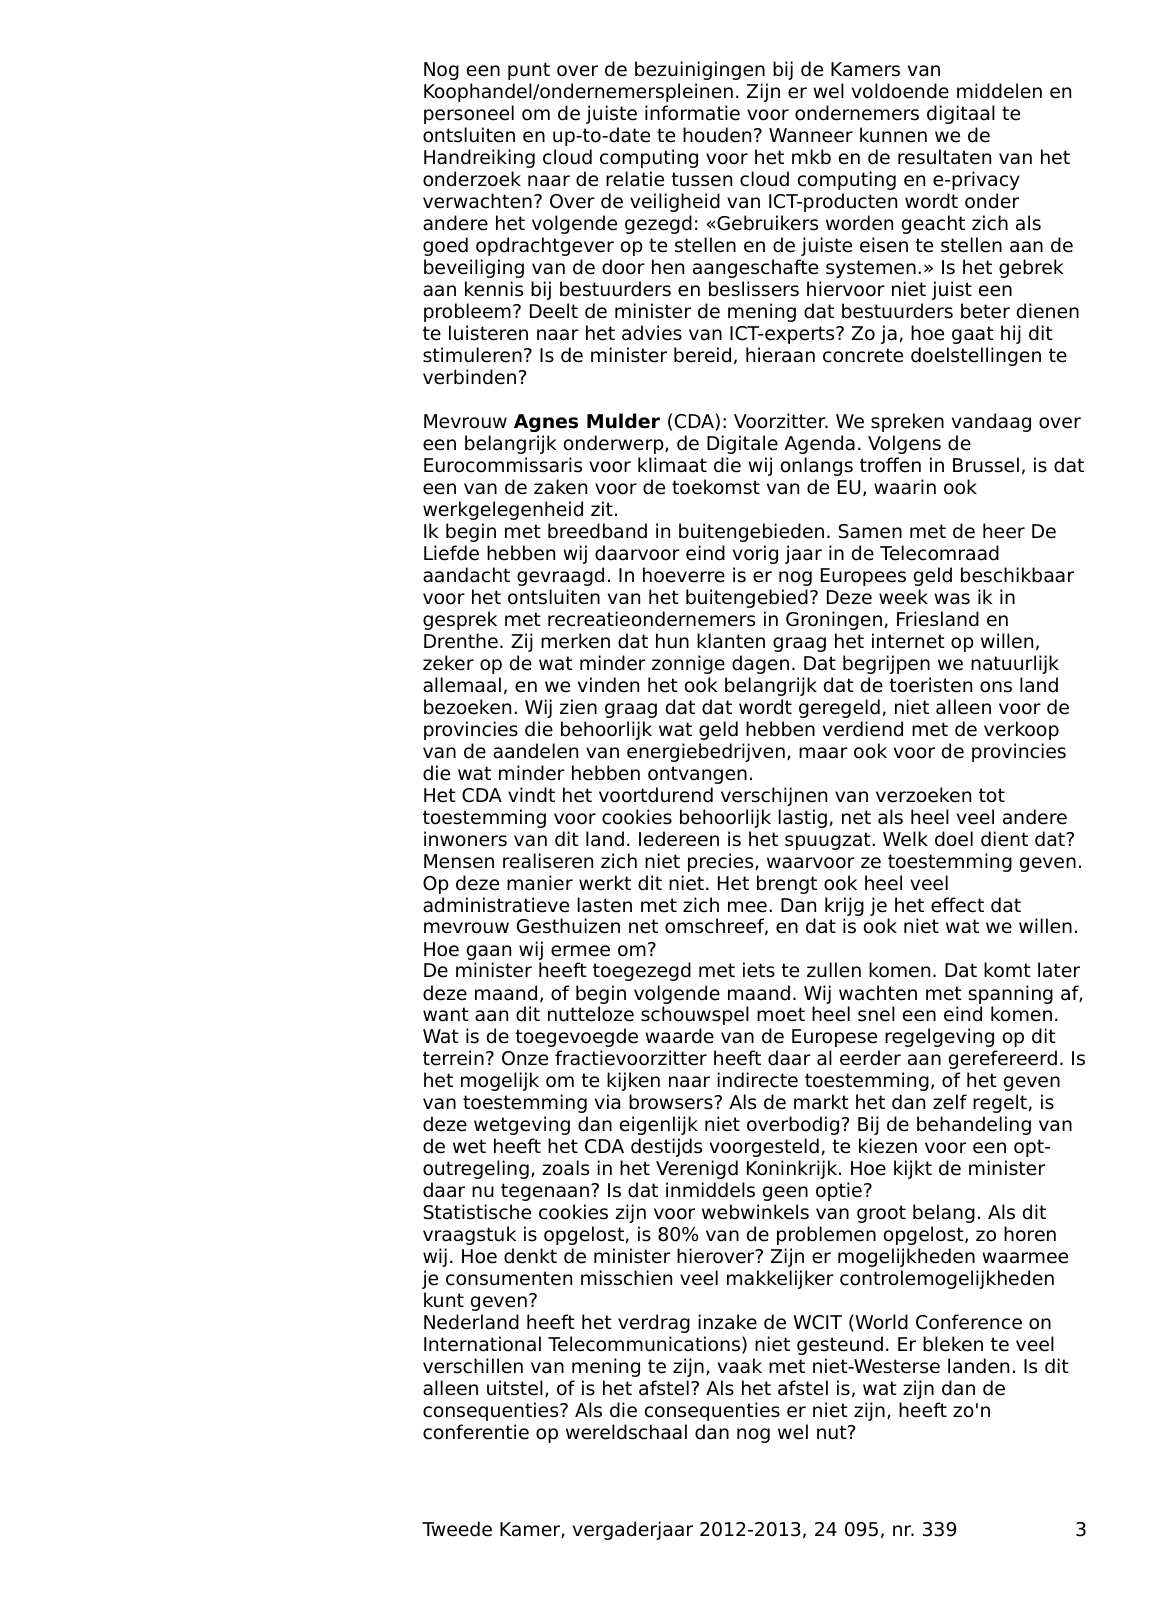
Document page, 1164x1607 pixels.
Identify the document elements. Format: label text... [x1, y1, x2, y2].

text Statistische cookies zijn voor webwinkels van groot belang. Als dit vraagstuk is opgelost, is 80% van de problemen opgelost, zo horen wij. Hoe denkt de minister hierover? Zijn er mogelijkheden waarmee je consumenten misschien veel makkelijker controlemogelijkheden kunt geven? [422, 1202, 1087, 1312]
text Mevrouw Agnes Mulder (CDA): Voorzitter. We spreken vandaag over een belangrijk onderwerp, de Digitale Agenda. Volgens de Eurocommissaris voor klimaat die wij onlangs troffen in Brussel, is dat een van de zaken voor de toekomst van de EU, waarin ook werkgelegenheid zit. [422, 411, 1087, 521]
text Nog een punt over de bezuinigingen bij de Kamers van Koophandel/ondernemerspleinen. Zijn er wel voldoende middelen en personeel om de juiste informatie voor ondernemers digitaal te ontsluiten en up-to-date te houden? Wanneer kunnen we de Handreiking cloud computing voor het mkb en de resultaten van het onderzoek naar de relatie tussen cloud computing en e-privacy verwachten? Over de veiligheid van ICT-producten wordt onder andere het volgende gezegd: «Gebruikers worden geacht zich als goed opdrachtgever op te stellen en de juiste eisen te stellen aan de beveiliging van de door hen aangeschafte systemen.» Is het gebrek aan kennis bij bestuurders en beslissers hiervoor niet juist een probleem? Deelt de minister de mening dat bestuurders beter dienen te luisteren naar het advies van ICT-experts? Zo ja, hoe gaat hij dit stimuleren? Is de minister bereid, hieraan concrete doelstellingen te verbinden? [422, 59, 1087, 389]
text Nederland heeft het verdrag inzake de WCIT (World Conference on International Telecommunications) niet gesteund. Er bleken te veel verschillen van mening te zijn, vaak met niet-Westerse landen. Is dit alleen uitstel, of is het afstel? Als het afstel is, wat zijn dan de consequenties? Als die consequenties er niet zijn, heeft zo'n conferentie op wereldschaal dan nog wel nut? [422, 1312, 1087, 1444]
text Ik begin met breedband in buitengebieden. Samen met de heer De Liefde hebben wij daarvoor eind vorig jaar in de Telecomraad aandacht gevraagd. In hoeverre is er nog Europees geld beschikbaar voor het ontsluiten van het buitengebied? Deze week was ik in gesprek met recreatieondernemers in Groningen, Friesland en Drenthe. Zij merken dat hun klanten graag het internet op willen, zeker op de wat minder zonnige dagen. Dat begrijpen we natuurlijk allemaal, en we vinden het ook belangrijk dat de toeristen ons land bezoeken. Wij zien graag dat dat wordt geregeld, niet alleen voor de provincies die behoorlijk wat geld hebben verdiend met de verkoop van de aandelen van energiebedrijven, maar ook voor de provincies die wat minder hebben ontvangen. [422, 521, 1087, 784]
text De minister heeft toegezegd met iets te zullen komen. Dat komt later deze maand, of begin volgende maand. Wij wachten met spanning af, want aan dit nutteloze schouwspel moet heel snel een eind komen. Wat is de toegevoegde waarde van de Europese regelgeving op dit terrein? Onze fractievoorzitter heeft daar al eerder aan gerefereerd. Is het mogelijk om te kijken naar indirecte toestemming, of het geven van toestemming via browsers? Als de markt het dan zelf regelt, is deze wetgeving dan eigenlijk niet overbodig? Bij de behandeling van de wet heeft het CDA destijds voorgesteld, te kiezen voor een opt-outregeling, zoals in het Verenigd Koninkrijk. Hoe kijkt de minister daar nu tegenaan? Is dat inmiddels geen optie? [422, 960, 1087, 1202]
text Het CDA vindt het voortdurend verschijnen van verzoeken tot toestemming voor cookies behoorlijk lastig, net als heel veel andere inwoners van dit land. Iedereen is het spuugzat. Welk doel dient dat? Mensen realiseren zich niet precies, waarvoor ze toestemming geven. Op deze manier werkt dit niet. Het brengt ook heel veel administratieve lasten met zich mee. Dan krijg je het effect dat mevrouw Gesthuizen net omschreef, en dat is ook niet wat we willen. Hoe gaan wij ermee om? [422, 784, 1087, 960]
